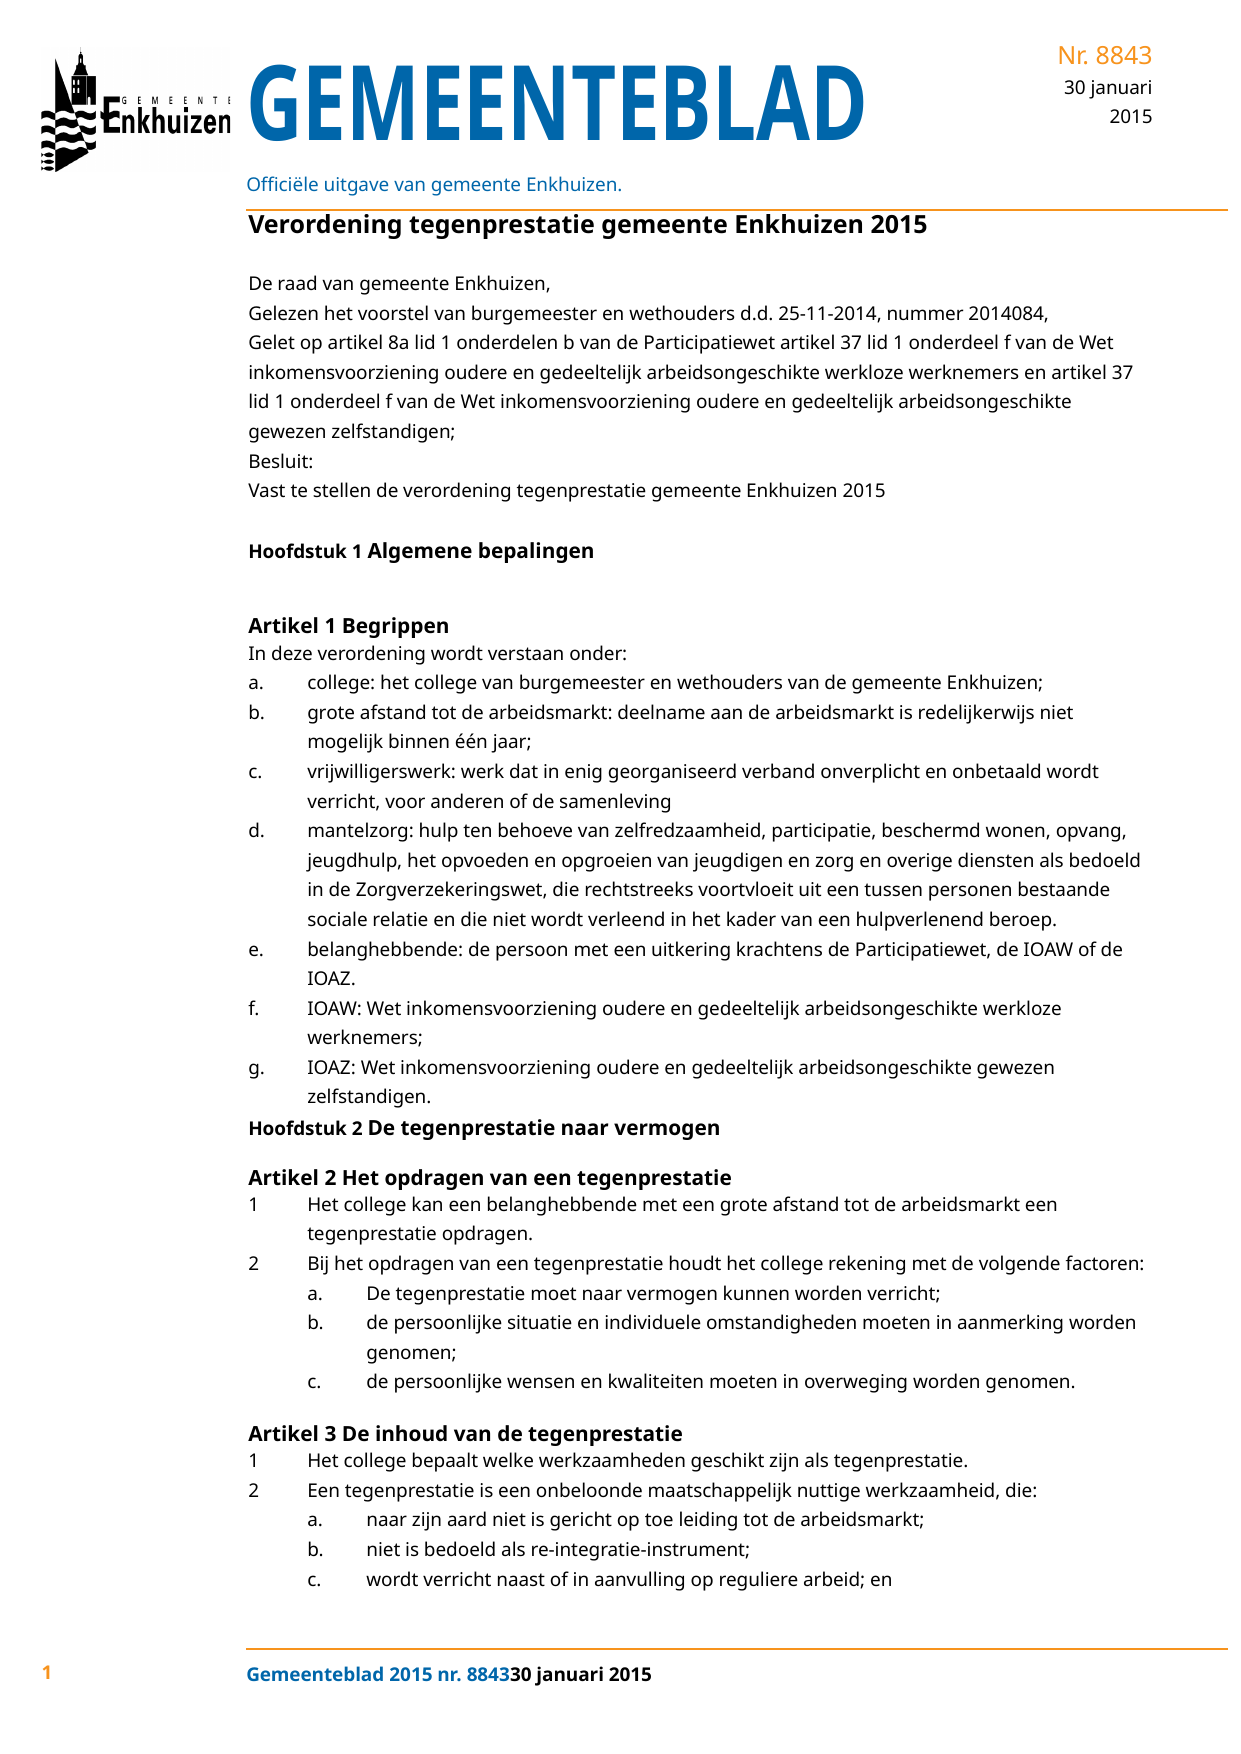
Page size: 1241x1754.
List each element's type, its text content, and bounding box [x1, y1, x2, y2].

text Artikel 3 De inhoud van de tegenprestatie [248, 1419, 1152, 1447]
list de persoonlijke situatie en individuele omstandigheden moeten in aanmerking worden genomen; [307, 1309, 1152, 1365]
text Artikel 1 Begrippen [248, 612, 1152, 640]
text De raad van gemeente Enkhuizen, [248, 270, 1152, 296]
list Bij het opdragen van een tegenprestatie houdt het college rekening met de volgende factoren: [248, 1250, 1152, 1276]
list de persoonlijke wensen en kwaliteiten moeten in overweging worden genomen. [307, 1368, 1152, 1394]
list IOAZ: Wet inkomensvoorziening oudere en gedeeltelijk arbeidsongeschikte gewezen zelfstandigen. [248, 1054, 1152, 1109]
list belanghebbende: de persoon met een uitkering krachtens de Participatiewet, de IOAW of de IOAZ. [248, 936, 1152, 991]
list grote afstand tot de arbeidsmarkt: deelname aan de arbeidsmarkt is redelijkerwijs niet mogelijk binnen één jaar; [248, 699, 1152, 754]
text In deze verordening wordt verstaan onder: [248, 640, 1152, 666]
list niet is bedoeld als re-integratie-instrument; [307, 1536, 1152, 1562]
list IOAW: Wet inkomensvoorziening oudere en gedeeltelijk arbeidsongeschikte werkloze werknemers; [248, 995, 1152, 1050]
text Besluit: [248, 448, 1152, 473]
text Verordening tegenprestatie gemeente Enkhuizen 2015 [248, 211, 1152, 241]
list Een tegenprestatie is een onbeloonde maatschappelijk nuttige werkzaamheid, die: [248, 1477, 1152, 1503]
list naar zijn aard niet is gericht op toe leiding tot de arbeidsmarkt; [307, 1507, 1152, 1532]
text Gelet op artikel 8a lid 1 onderdelen b van de Participatiewet artikel 37 lid 1 onderdeel f van de Wet inkomensvoorziening oudere en gedeeltelijk arbeidsongeschikte werkloze werknemers en artikel 37 lid 1 onderdeel f van de Wet inkomensvoorziening oudere en gedeeltelijk arbeidsongeschikte gewezen zelfstandigen; [248, 329, 1152, 444]
text Hoofdstuk 1 Algemene bepalingen [248, 537, 1152, 565]
list Het college kan een belanghebbende met een grote afstand tot de arbeidsmarkt een tegenprestatie opdragen. [248, 1191, 1152, 1246]
list mantelzorg: hulp ten behoeve van zelfredzaamheid, participatie, beschermd wonen, opvang, jeugdhulp, het opvoeden en opgroeien van jeugdigen en zorg en overige diensten als bedoeld in de Zorgverzekeringswet, die rechtstreeks voortvloeit uit een tussen personen bestaande sociale relatie en die niet wordt verleend in het kader van een hulpverlenend beroep. [248, 817, 1152, 932]
text Vast te stellen de verordening tegenprestatie gemeente Enkhuizen 2015 [248, 477, 1152, 503]
text Artikel 2 Het opdragen van een tegenprestatie [248, 1163, 1152, 1191]
list vrijwilligerswerk: werk dat in enig georganiseerd verband onverplicht en onbetaald wordt verricht, voor anderen of de samenleving [248, 758, 1152, 814]
list Het college bepaalt welke werkzaamheden geschikt zijn als tegenprestatie. [248, 1447, 1152, 1473]
text Gelezen het voorstel van burgemeester en wethouders d.d. 25-11-2014, nummer 2014084, [248, 300, 1152, 326]
picture [41, 47, 231, 172]
list wordt verricht naast of in aanvulling op reguliere arbeid; en [307, 1566, 1152, 1591]
list college: het college van burgemeester en wethouders van de gemeente Enkhuizen; [248, 669, 1152, 695]
text Hoofdstuk 2 De tegenprestatie naar vermogen [248, 1113, 1152, 1142]
list De tegenprestatie moet naar vermogen kunnen worden verricht; [307, 1280, 1152, 1306]
